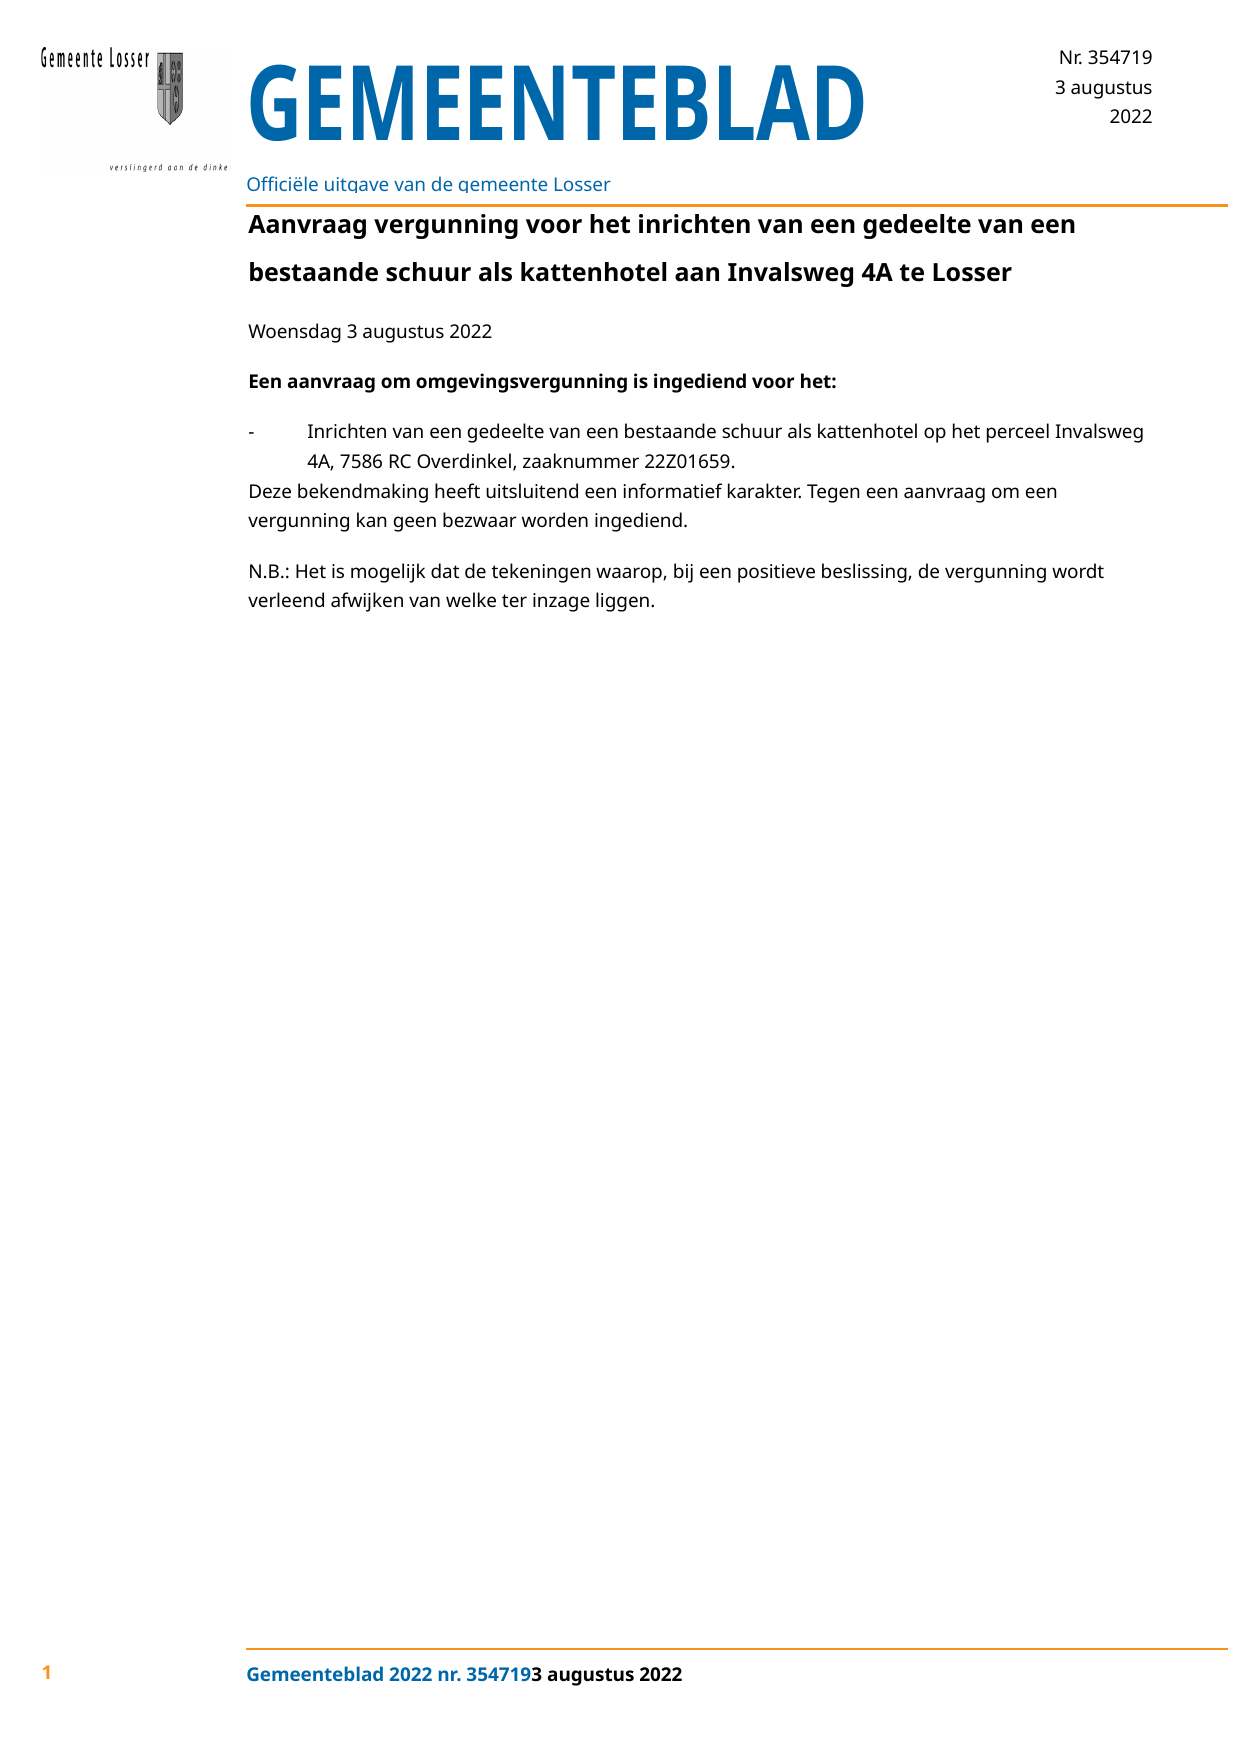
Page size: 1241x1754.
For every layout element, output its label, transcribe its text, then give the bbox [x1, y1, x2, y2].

text Deze bekendmaking heeft uitsluitend een informatief karakter. Tegen een aanvraag om een vergunning kan geen bezwaar worden ingediend. [248, 478, 1152, 533]
text N.B.: Het is mogelijk dat de tekeningen waarop, bij een positieve beslissing, de vergunning wordt verleend afwijken van welke ter inzage liggen. [248, 558, 1152, 613]
text Woensdag 3 augustus 2022 [248, 318, 1152, 344]
picture [41, 47, 231, 172]
text Een aanvraag om omgevingsvergunning is ingediend voor het: [248, 368, 1152, 394]
list Inrichten van een gedeelte van een bestaande schuur als kattenhotel op het perceel Invalsweg 4A, 7586 RC Overdinkel, zaaknummer 22Z01659. [248, 419, 1152, 474]
text Aanvraag vergunning voor het inrichten van een gedeelte van een bestaande schuur als kattenhotel aan Invalsweg 4A te Losser [248, 207, 1152, 288]
